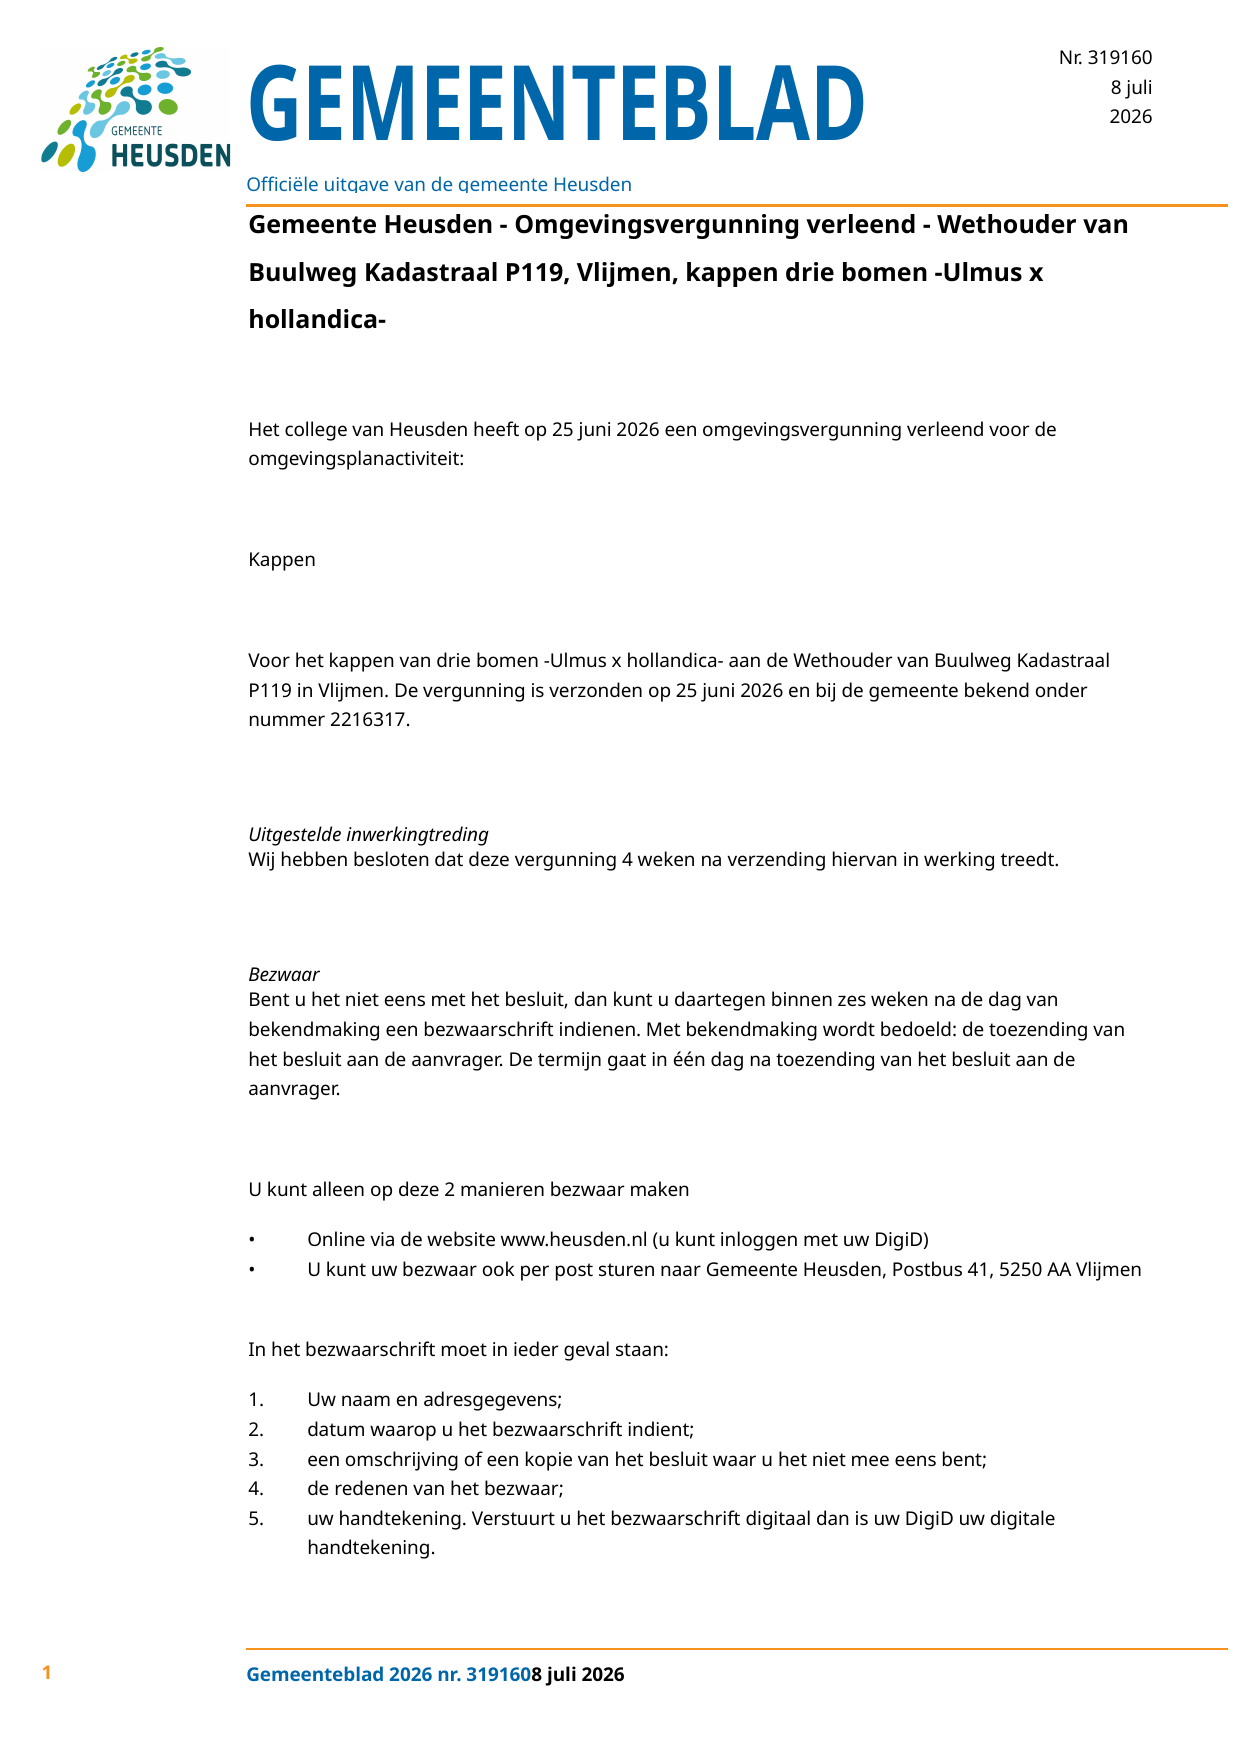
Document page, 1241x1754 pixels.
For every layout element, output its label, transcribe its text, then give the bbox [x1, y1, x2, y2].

text Bezwaar [248, 961, 1152, 987]
text Bent u het niet eens met het besluit, dan kunt u daartegen binnen zes weken na de dag van bekendmaking een bezwaarschrift indienen. Met bekendmaking wordt bedoeld: de toezending van het besluit aan de aanvrager. De termijn gaat in één dag na toezending van het besluit aan de aanvrager. [248, 987, 1152, 1101]
text U kunt alleen op deze 2 manieren bezwaar maken [248, 1176, 1152, 1202]
list de redenen van het bezwaar; [248, 1475, 1152, 1501]
list U kunt uw bezwaar ook per post sturen naar Gemeente Heusden, Postbus 41, 5250 AA Vlijmen [248, 1256, 1152, 1282]
text In het bezwaarschrift moet in ieder geval staan: [248, 1336, 1152, 1362]
text Gemeente Heusden - Omgevingsvergunning verleend - Wethouder van Buulweg Kadastraal P119, Vlijmen, kappen drie bomen -Ulmus x hollandica- [248, 207, 1152, 336]
list een omschrijving of een kopie van het besluit waar u het niet mee eens bent; [248, 1446, 1152, 1471]
list uw handtekening. Verstuurt u het bezwaarschrift digitaal dan is uw DigiD uw digitale handtekening. [248, 1505, 1152, 1560]
list datum waarop u het bezwaarschrift indient; [248, 1416, 1152, 1442]
text Uitgestelde inwerkingtreding [248, 821, 1152, 846]
text Kappen [248, 546, 1152, 572]
picture [41, 47, 231, 172]
text Wij hebben besloten dat deze vergunning 4 weken na verzending hiervan in werking treedt. [248, 846, 1152, 872]
text Het college van Heusden heeft op 25 juni 2026 een omgevingsvergunning verleend voor de omgevingsplanactiviteit: [248, 416, 1152, 471]
text Voor het kappen van drie bomen -Ulmus x hollandica- aan de Wethouder van Buulweg Kadastraal P119 in Vlijmen. De vergunning is verzonden op 25 juni 2026 en bij de gemeente bekend onder nummer 2216317. [248, 647, 1152, 732]
list Online via de website www.heusden.nl (u kunt inloggen met uw DigiD) [248, 1227, 1152, 1252]
list Uw naam en adresgegevens; [248, 1387, 1152, 1412]
